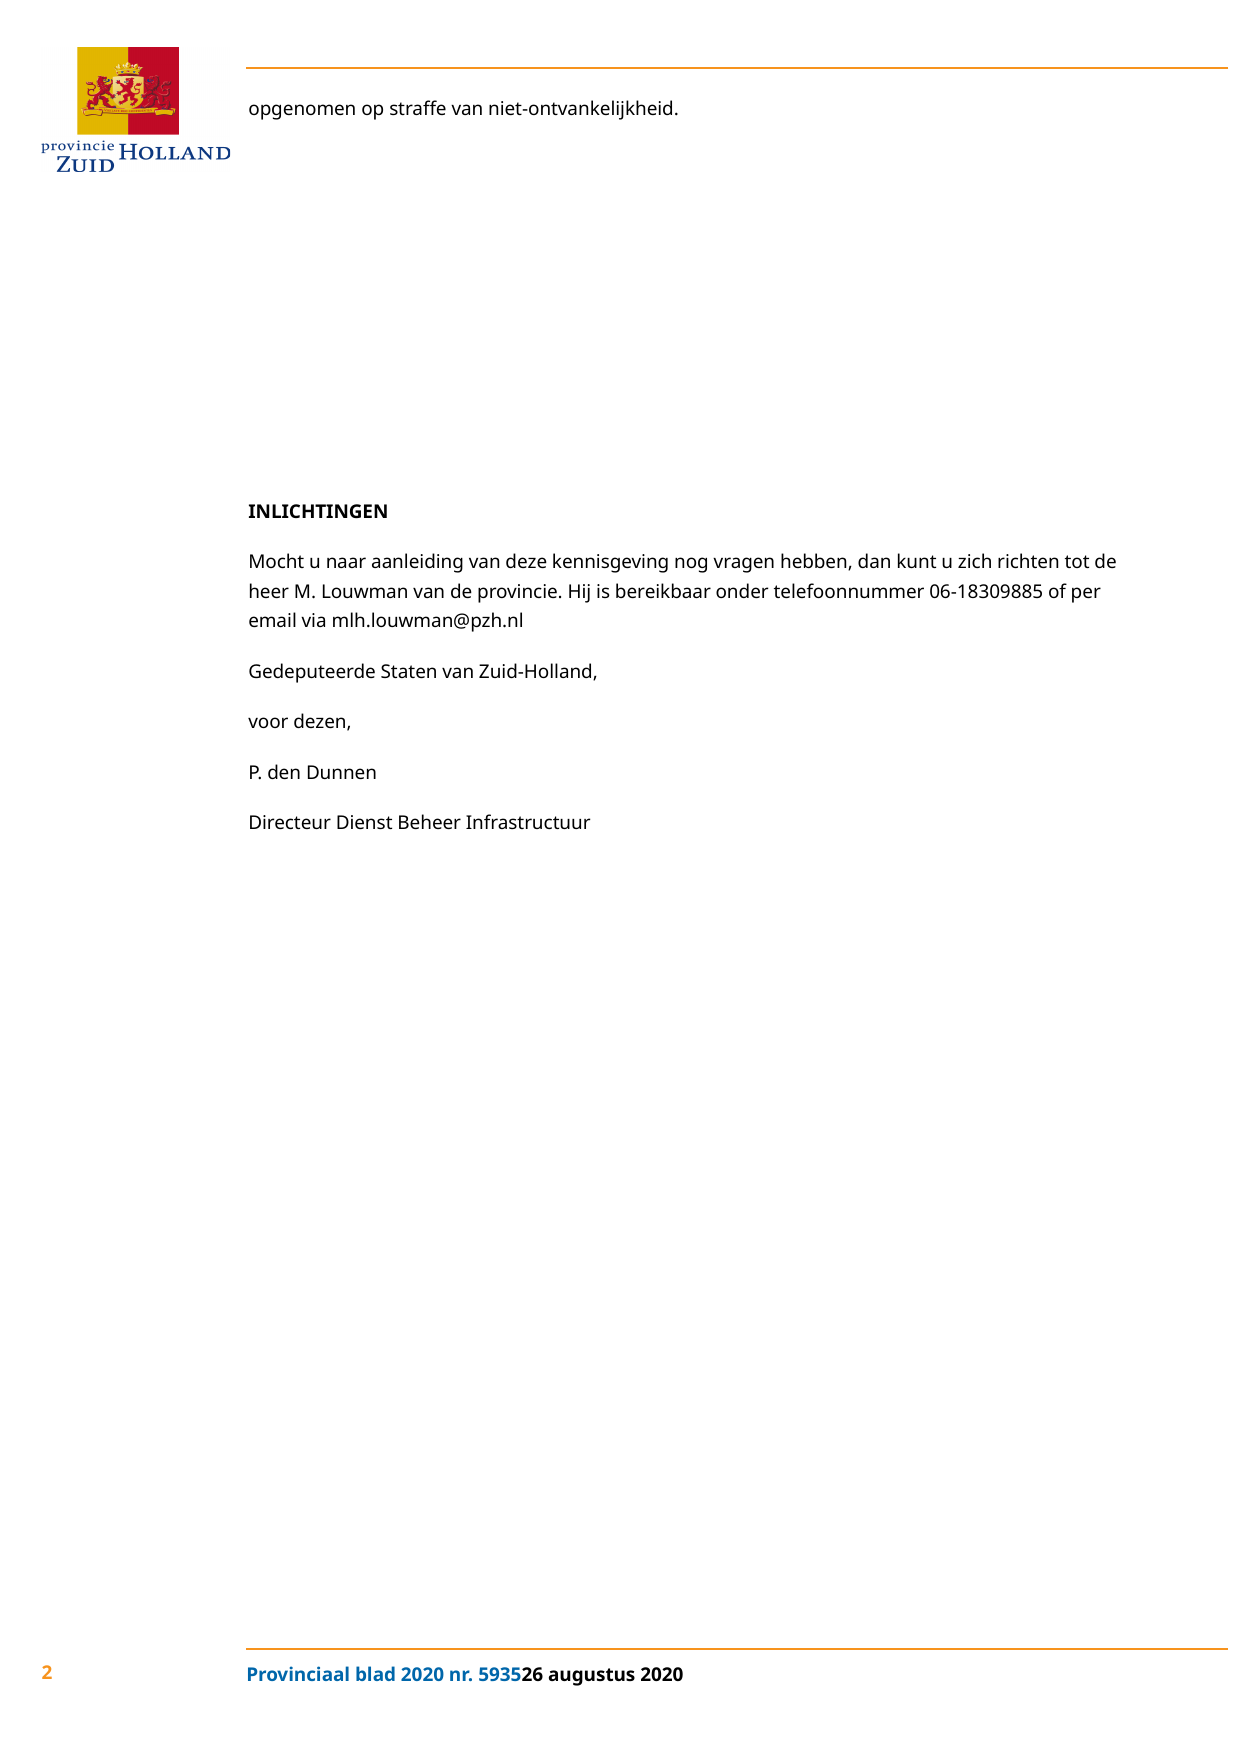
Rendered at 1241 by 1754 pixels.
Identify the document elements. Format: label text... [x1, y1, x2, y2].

text P. den Dunnen [248, 759, 1152, 785]
text Gedeputeerde Staten van Zuid-Holland, [248, 658, 1152, 684]
text Mocht u naar aanleiding van deze kennisgeving nog vragen hebben, dan kunt u zich richten tot de heer M. Louwman van de provincie. Hij is bereikbaar onder telefoonnummer 06-18309885 of per email via mlh.louwman@pzh.nl [248, 548, 1152, 633]
text voor dezen, [248, 708, 1152, 734]
text Directeur Dienst Beheer Infrastructuur [248, 809, 1152, 835]
text INLICHTINGEN [248, 498, 1152, 524]
picture [41, 47, 231, 172]
text opgenomen op straffe van niet-ontvankelijkheid. [248, 95, 1152, 121]
